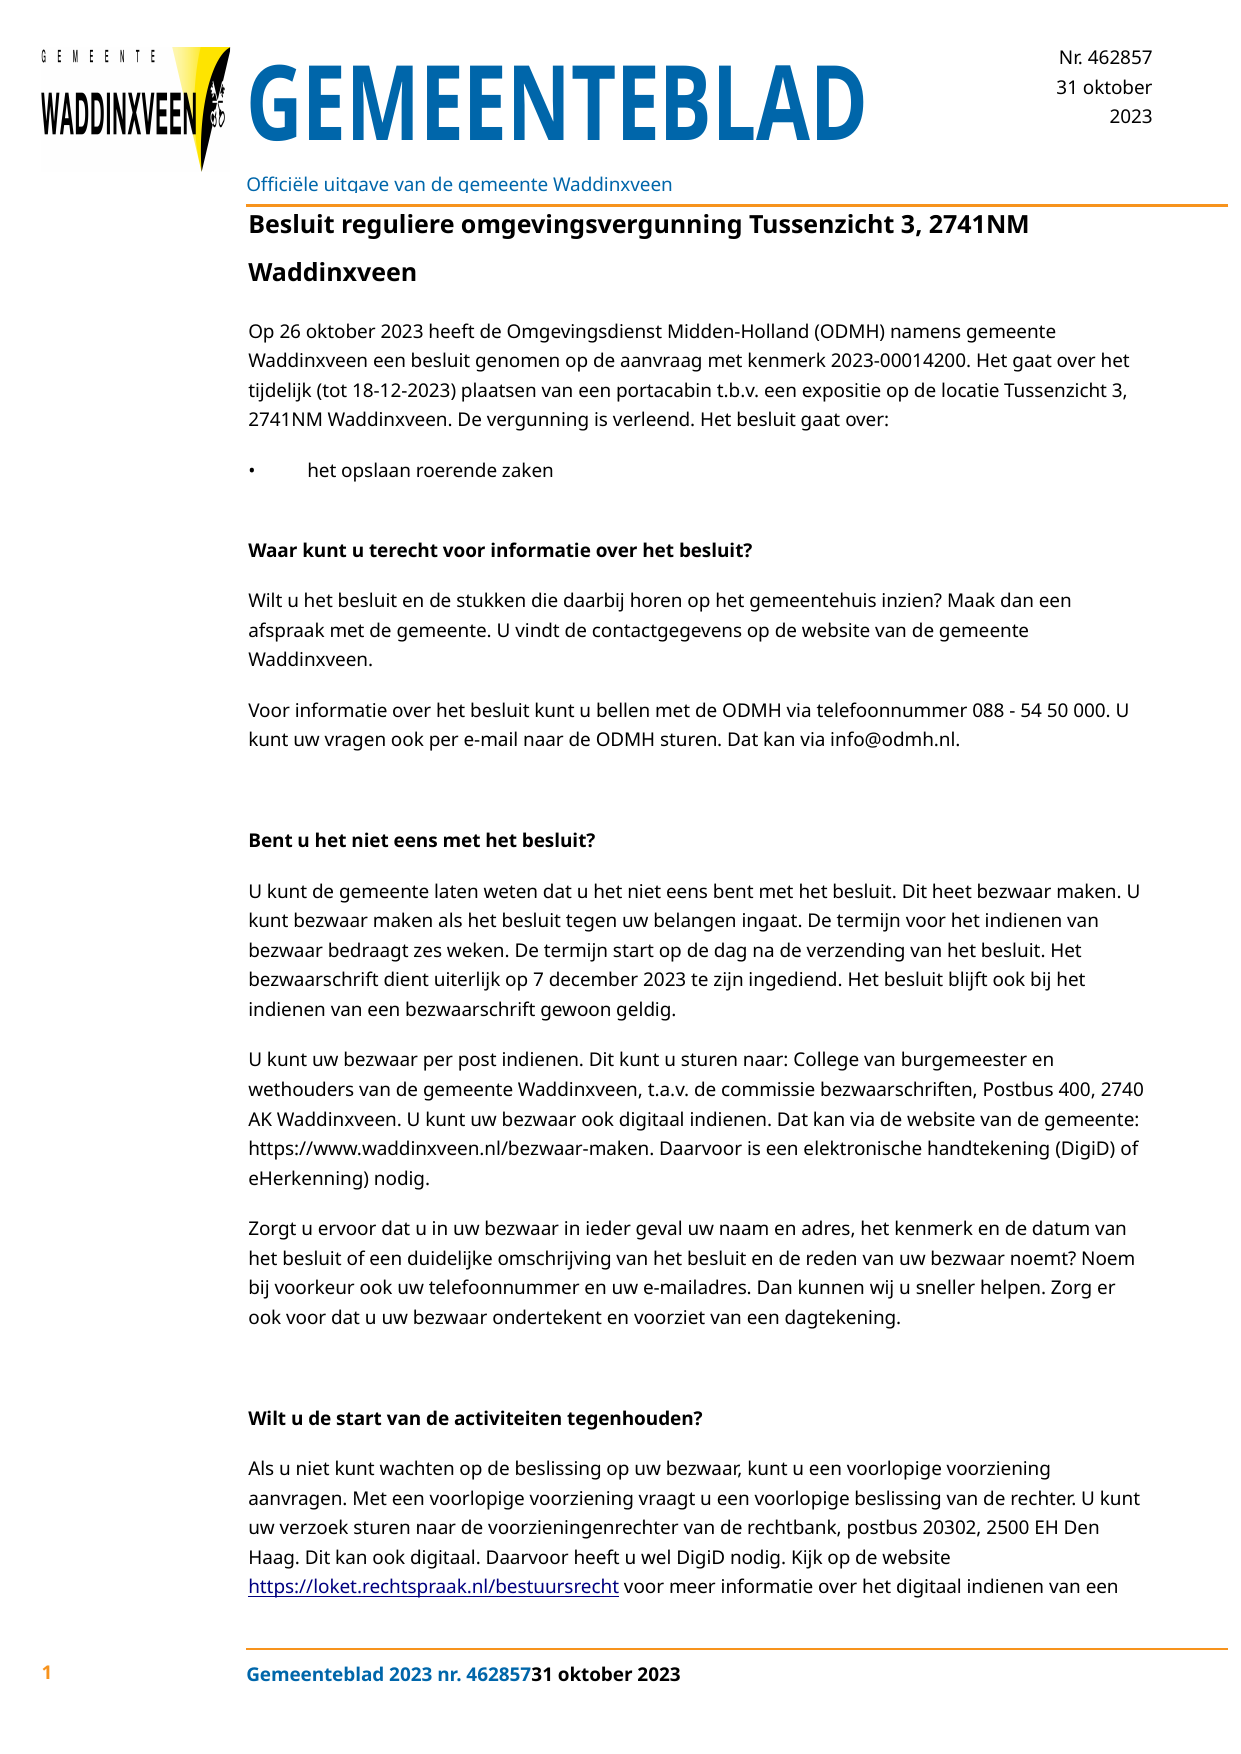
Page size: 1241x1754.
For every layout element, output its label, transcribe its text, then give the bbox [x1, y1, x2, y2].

text Wilt u het besluit en de stukken die daarbij horen op het gemeentehuis inzien? Maak dan een afspraak met de gemeente. U vindt de contactgegevens op de website van de gemeente Waddinxveen. [248, 587, 1152, 672]
text Op 26 oktober 2023 heeft de Omgevingsdienst Midden-Holland (ODMH) namens gemeente Waddinxveen een besluit genomen op de aanvraag met kenmerk 2023-00014200. Het gaat over het tijdelijk (tot 18-12-2023) plaatsen van een portacabin t.b.v. een expositie op de locatie Tussenzicht 3, 2741NM Waddinxveen. De vergunning is verleend. Het besluit gaat over: [248, 318, 1152, 432]
text Bent u het niet eens met het besluit? [248, 827, 1152, 853]
text Als u niet kunt wachten op de beslissing op uw bezwaar, kunt u een voorlopige voorziening aanvragen. Met een voorlopige voorziening vraagt u een voorlopige beslissing van de rechter. U kunt uw verzoek sturen naar de voorzieningenrechter van de rechtbank, postbus 20302, 2500 EH Den Haag. Dit kan ook digitaal. Daarvoor heeft u wel DigiD nodig. Kijk op de website https://loket.rechtspraak.nl/bestuursrecht voor meer informatie over het digitaal indienen van een [248, 1455, 1152, 1599]
text Voor informatie over het besluit kunt u bellen met de ODMH via telefoonnummer 088 - 54 50 000. U kunt uw vragen ook per e-mail naar de ODMH sturen. Dat kan via info@odmh.nl. [248, 697, 1152, 752]
text U kunt uw bezwaar per post indienen. Dit kunt u sturen naar: College van burgemeester en wethouders van de gemeente Waddinxveen, t.a.v. de commissie bezwaarschriften, Postbus 400, 2740 AK Waddinxveen. U kunt uw bezwaar ook digitaal indienen. Dat kan via de website van de gemeente: https://www.waddinxveen.nl/bezwaar-maken. Daarvoor is een elektronische handtekening (DigiD) of eHerkenning) nodig. [248, 1047, 1152, 1191]
picture [41, 47, 231, 172]
list het opslaan roerende zaken [248, 457, 1152, 483]
text Waar kunt u terecht voor informatie over het besluit? [248, 537, 1152, 563]
text U kunt de gemeente laten weten dat u het niet eens bent met het besluit. Dit heet bezwaar maken. U kunt bezwaar maken als het besluit tegen uw belangen ingaat. De termijn voor het indienen van bezwaar bedraagt zes weken. De termijn start op de dag na de verzending van het besluit. Het bezwaarschrift dient uiterlijk op 7 december 2023 te zijn ingediend. Het besluit blijft ook bij het indienen van een bezwaarschrift gewoon geldig. [248, 878, 1152, 1022]
text Wilt u de start van de activiteiten tegenhouden? [248, 1405, 1152, 1431]
text Zorgt u ervoor dat u in uw bezwaar in ieder geval uw naam en adres, het kenmerk en de datum van het besluit of een duidelijke omschrijving van het besluit en de reden van uw bezwaar noemt? Noem bij voorkeur ook uw telefoonnummer en uw e-mailadres. Dan kunnen wij u sneller helpen. Zorg er ook voor dat u uw bezwaar ondertekent en voorziet van een dagtekening. [248, 1215, 1152, 1330]
text Besluit reguliere omgevingsvergunning Tussenzicht 3, 2741NM Waddinxveen [248, 207, 1152, 288]
